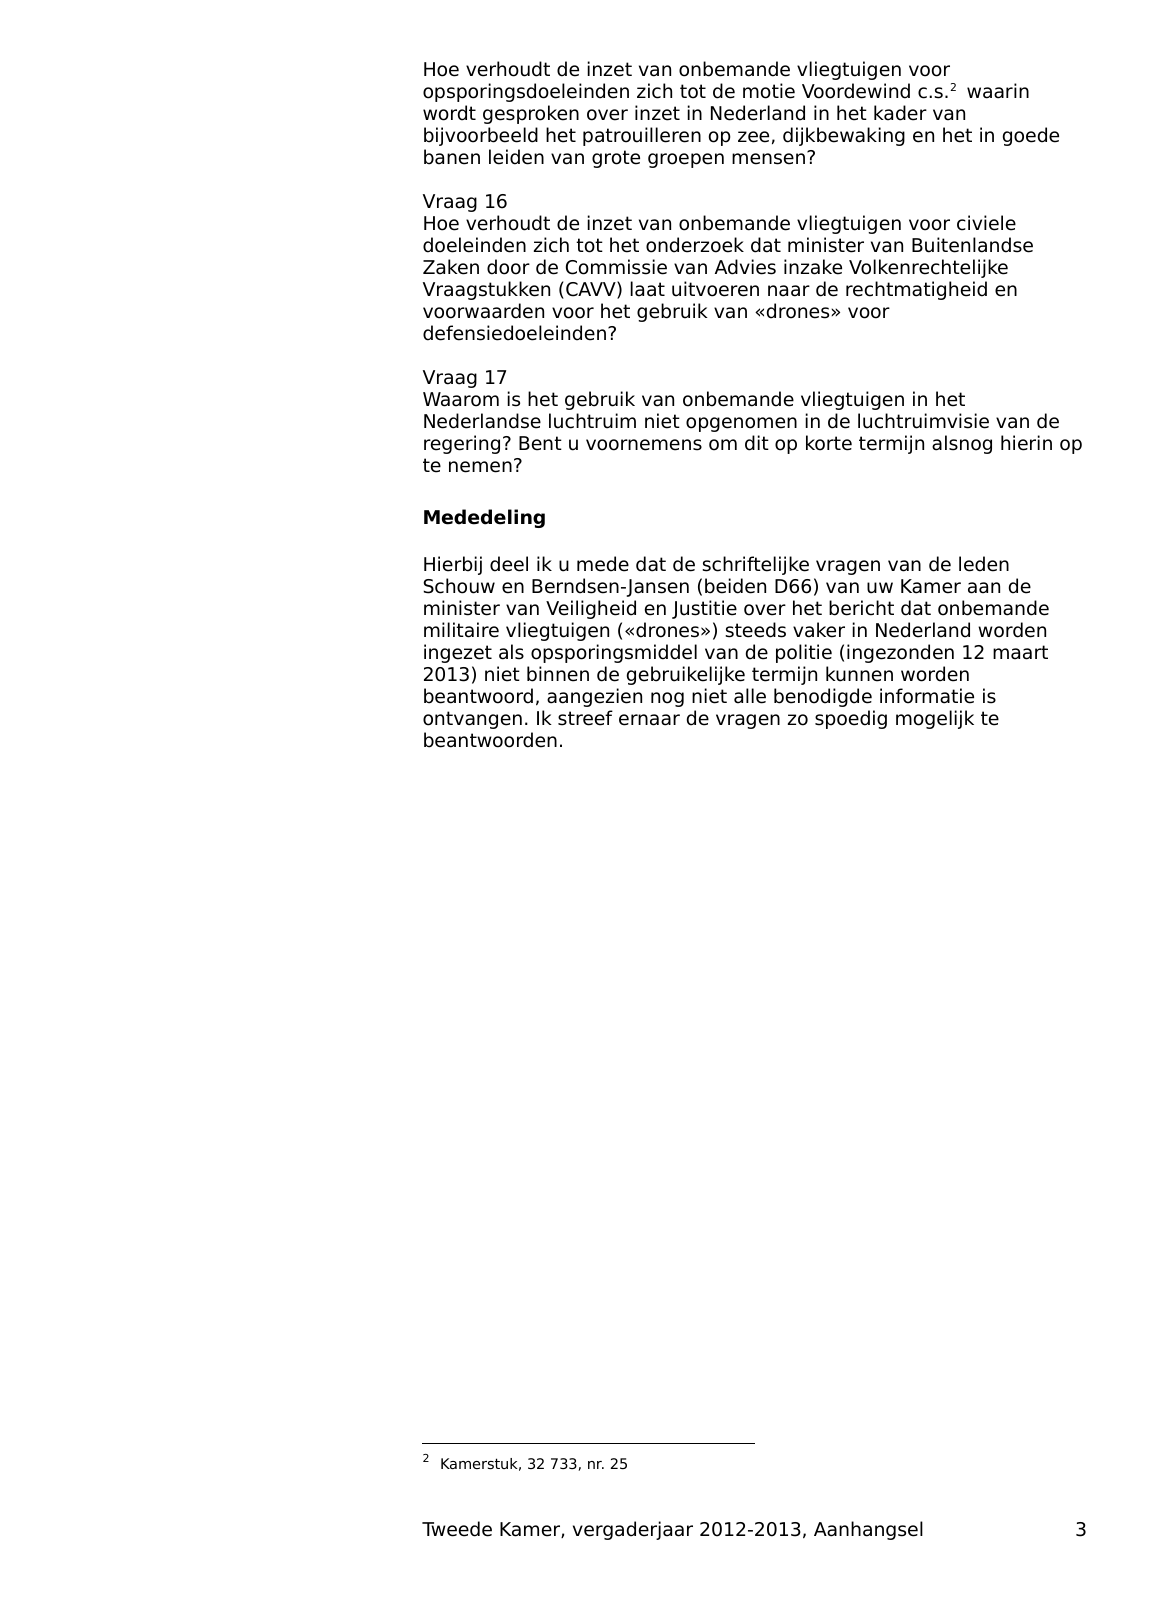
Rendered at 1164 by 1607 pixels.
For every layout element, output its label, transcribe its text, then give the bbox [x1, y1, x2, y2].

subtitle Mededeling [422, 507, 1087, 529]
text Vraag 17 [422, 367, 1087, 389]
text Hoe verhoudt de inzet van onbemande vliegtuigen voor civiele doeleinden zich tot het onderzoek dat minister van Buitenlandse Zaken door de Commissie van Advies inzake Volkenrechtelijke Vraagstukken (CAVV) laat uitvoeren naar de rechtmatigheid en voorwaarden voor het gebruik van «drones» voor defensiedoeleinden? [422, 213, 1087, 345]
text Hierbij deel ik u mede dat de schriftelijke vragen van de leden Schouw en Berndsen-Jansen (beiden D66) van uw Kamer aan de minister van Veiligheid en Justitie over het bericht dat onbemande militaire vliegtuigen («drones») steeds vaker in Nederland worden ingezet als opsporingsmiddel van de politie (ingezonden 12 maart 2013) niet binnen de gebruikelijke termijn kunnen worden beantwoord, aangezien nog niet alle benodigde informatie is ontvangen. Ik streef ernaar de vragen zo spoedig mogelijk te beantwoorden. [422, 554, 1087, 752]
text Waarom is het gebruik van onbemande vliegtuigen in het Nederlandse luchtruim niet opgenomen in de luchtruimvisie van de regering? Bent u voornemens om dit op korte termijn alsnog hierin op te nemen? [422, 389, 1087, 477]
text Vraag 16 [422, 191, 1087, 213]
text Hoe verhoudt de inzet van onbemande vliegtuigen voor opsporingsdoeleinden zich tot de motie Voordewind c.s. waarin wordt gesproken over inzet in Nederland in het kader van bijvoorbeeld het patrouilleren op zee, dijkbewaking en het in goede banen leiden van grote groepen mensen? [422, 59, 1087, 169]
text Kamerstuk, 32 733, nr. 25 [422, 1452, 1087, 1474]
